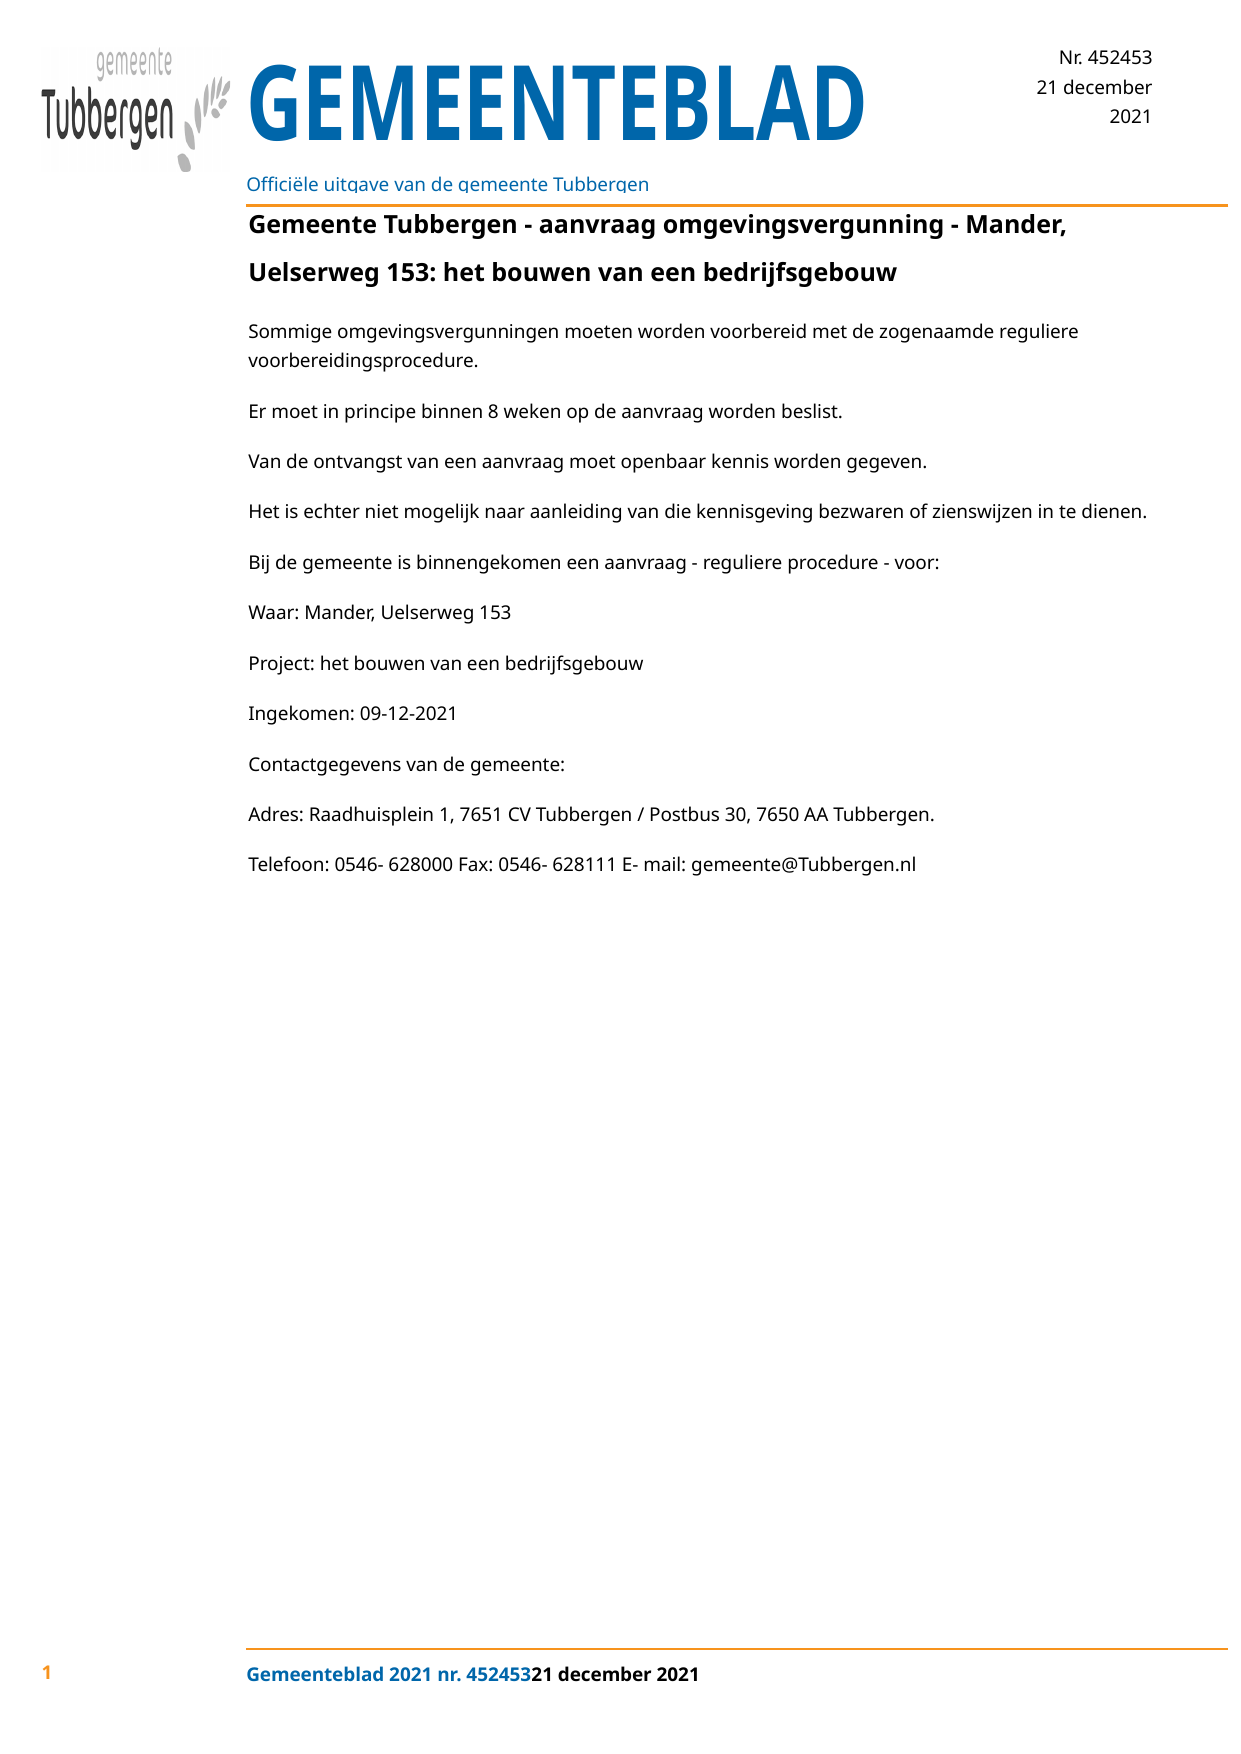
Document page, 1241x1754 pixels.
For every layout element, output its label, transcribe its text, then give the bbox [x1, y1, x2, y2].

text Telefoon: 0546- 628000 Fax: 0546- 628111 E- mail: gemeente@Tubbergen.nl [248, 852, 1152, 877]
picture [41, 47, 231, 172]
text Contactgegevens van de gemeente: [248, 751, 1152, 777]
text Waar: Mander, Uelserweg 153 [248, 599, 1152, 625]
text Sommige omgevingsvergunningen moeten worden voorbereid met de zogenaamde reguliere voorbereidingsprocedure. [248, 318, 1152, 373]
text Het is echter niet mogelijk naar aanleiding van die kennisgeving bezwaren of zienswijzen in te dienen. [248, 499, 1152, 524]
text Ingekomen: 09-12-2021 [248, 700, 1152, 726]
text Adres: Raadhuisplein 1, 7651 CV Tubbergen / Postbus 30, 7650 AA Tubbergen. [248, 801, 1152, 827]
text Bij de gemeente is binnengekomen een aanvraag - reguliere procedure - voor: [248, 549, 1152, 575]
text Er moet in principe binnen 8 weken op de aanvraag worden beslist. [248, 398, 1152, 424]
text Van de ontvangst van een aanvraag moet openbaar kennis worden gegeven. [248, 448, 1152, 474]
text Gemeente Tubbergen - aanvraag omgevingsvergunning - Mander, Uelserweg 153: het bouwen van een bedrijfsgebouw [248, 207, 1152, 288]
text Project: het bouwen van een bedrijfsgebouw [248, 650, 1152, 676]
